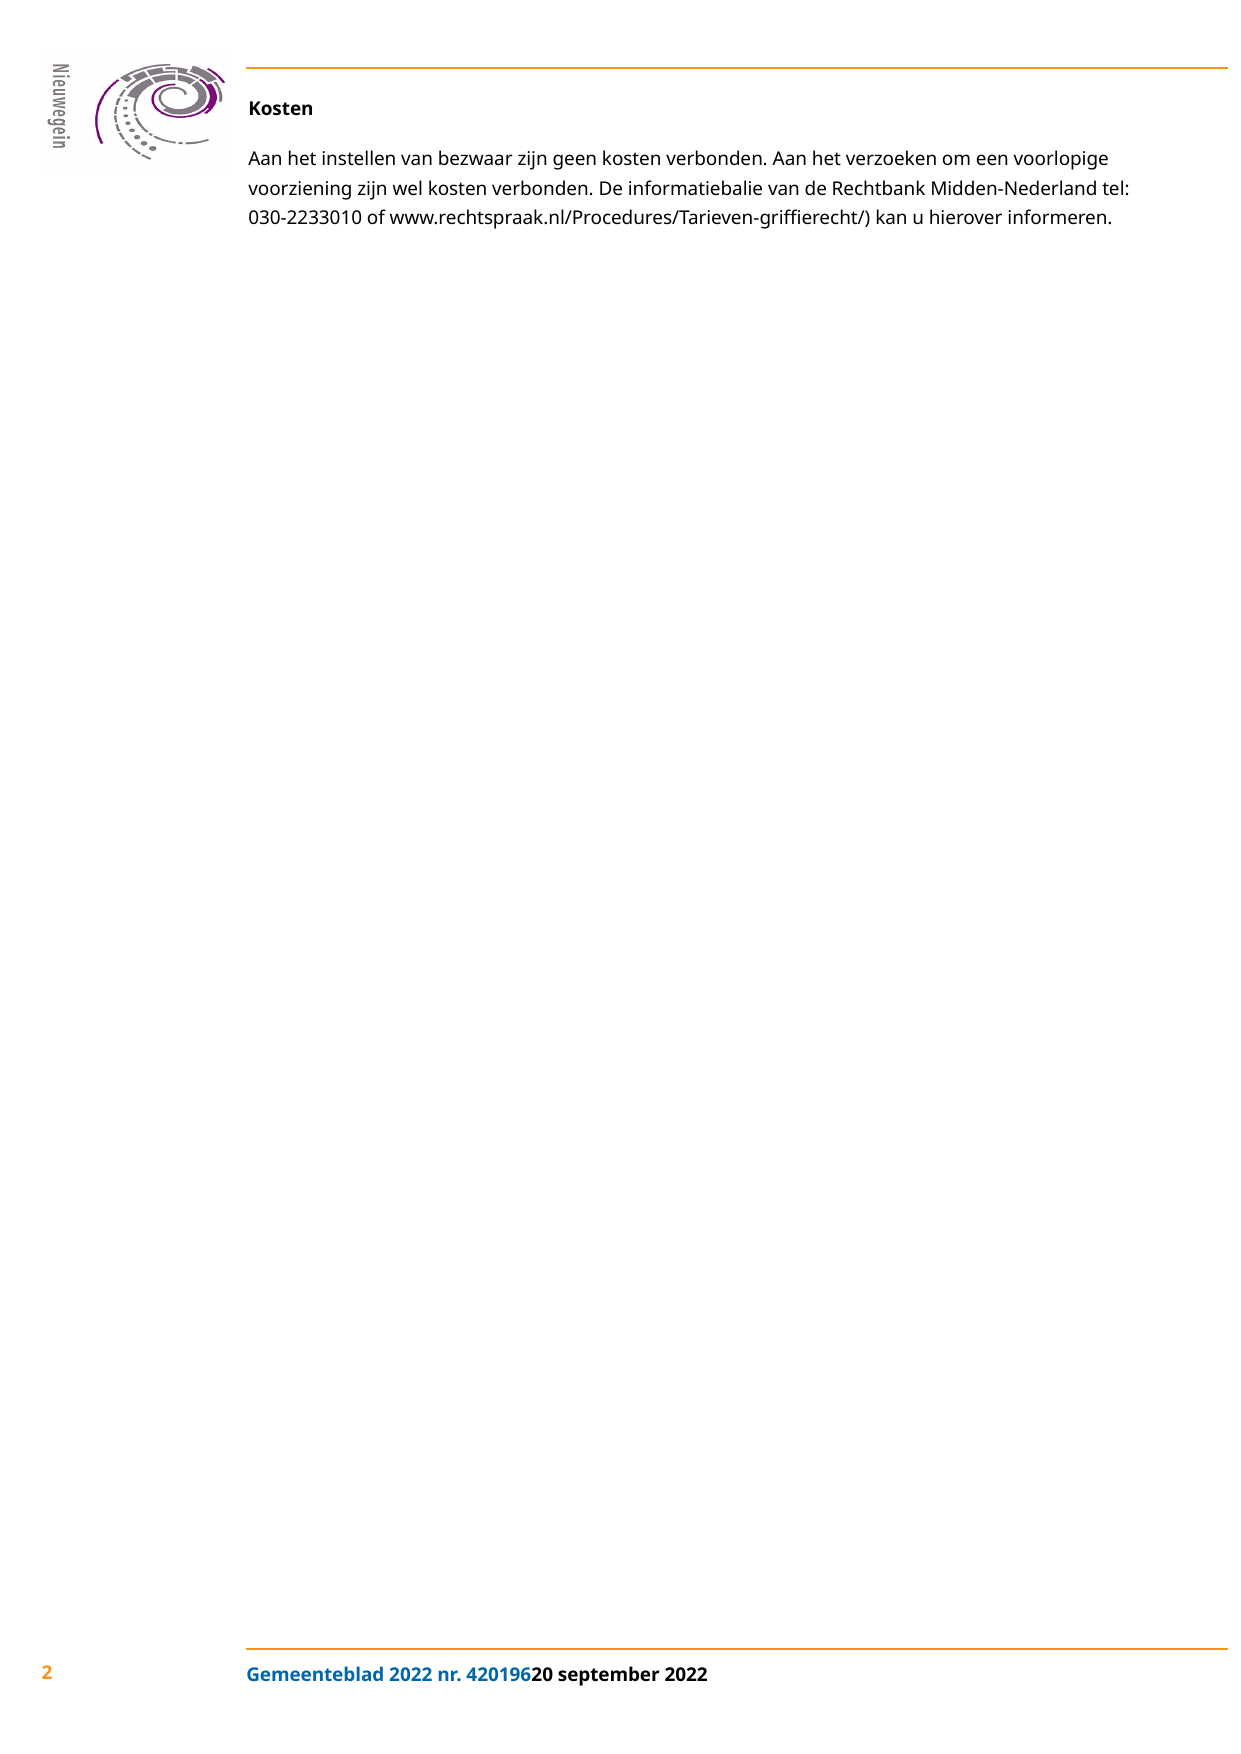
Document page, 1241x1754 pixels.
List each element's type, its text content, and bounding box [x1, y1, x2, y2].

picture [41, 47, 231, 172]
text Kosten [248, 95, 1152, 121]
text Aan het instellen van bezwaar zijn geen kosten verbonden. Aan het verzoeken om een voorlopige voorziening zijn wel kosten verbonden. De informatiebalie van de Rechtbank Midden-Nederland tel: 030-2233010 of www.rechtspraak.nl/Procedures/Tarieven-griffierecht/) kan u hierover informeren. [248, 145, 1152, 230]
